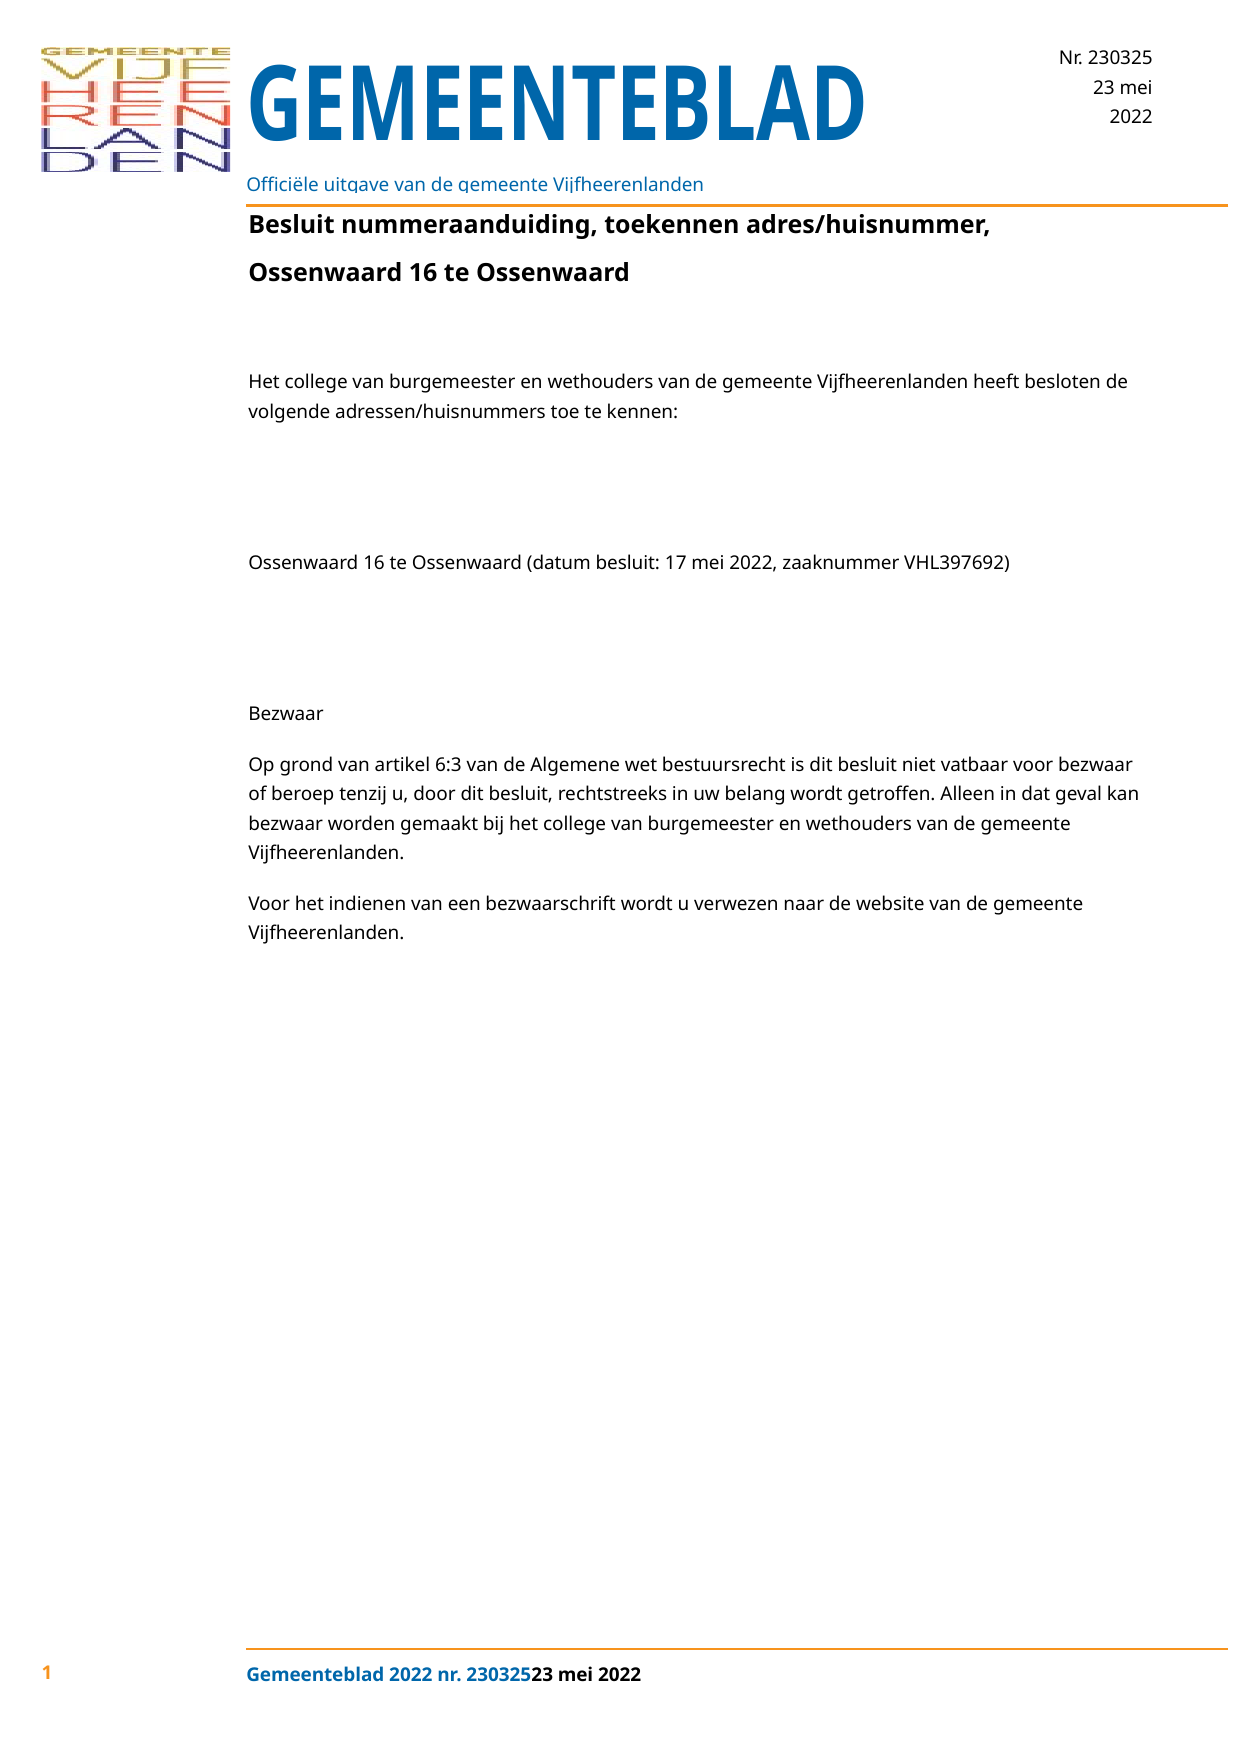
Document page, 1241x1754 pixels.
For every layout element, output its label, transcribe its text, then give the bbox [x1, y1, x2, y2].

picture [41, 47, 231, 172]
text Het college van burgemeester en wethouders van de gemeente Vijfheerenlanden heeft besloten de volgende adressen/huisnummers toe te kennen: [248, 368, 1152, 424]
text Ossenwaard 16 te Ossenwaard (datum besluit: 17 mei 2022, zaaknummer VHL397692) [248, 549, 1152, 575]
text Voor het indienen van een bezwaarschrift wordt u verwezen naar de website van de gemeente Vijfheerenlanden. [248, 890, 1152, 945]
text Op grond van artikel 6:3 van de Algemene wet bestuursrecht is dit besluit niet vatbaar voor bezwaar of beroep tenzij u, door dit besluit, rechtstreeks in uw belang wordt getroffen. Alleen in dat geval kan bezwaar worden gemaakt bij het college van burgemeester en wethouders van de gemeente Vijfheerenlanden. [248, 751, 1152, 865]
text Bezwaar [248, 700, 1152, 726]
text Besluit nummeraanduiding, toekennen adres/huisnummer, Ossenwaard 16 te Ossenwaard [248, 207, 1152, 288]
